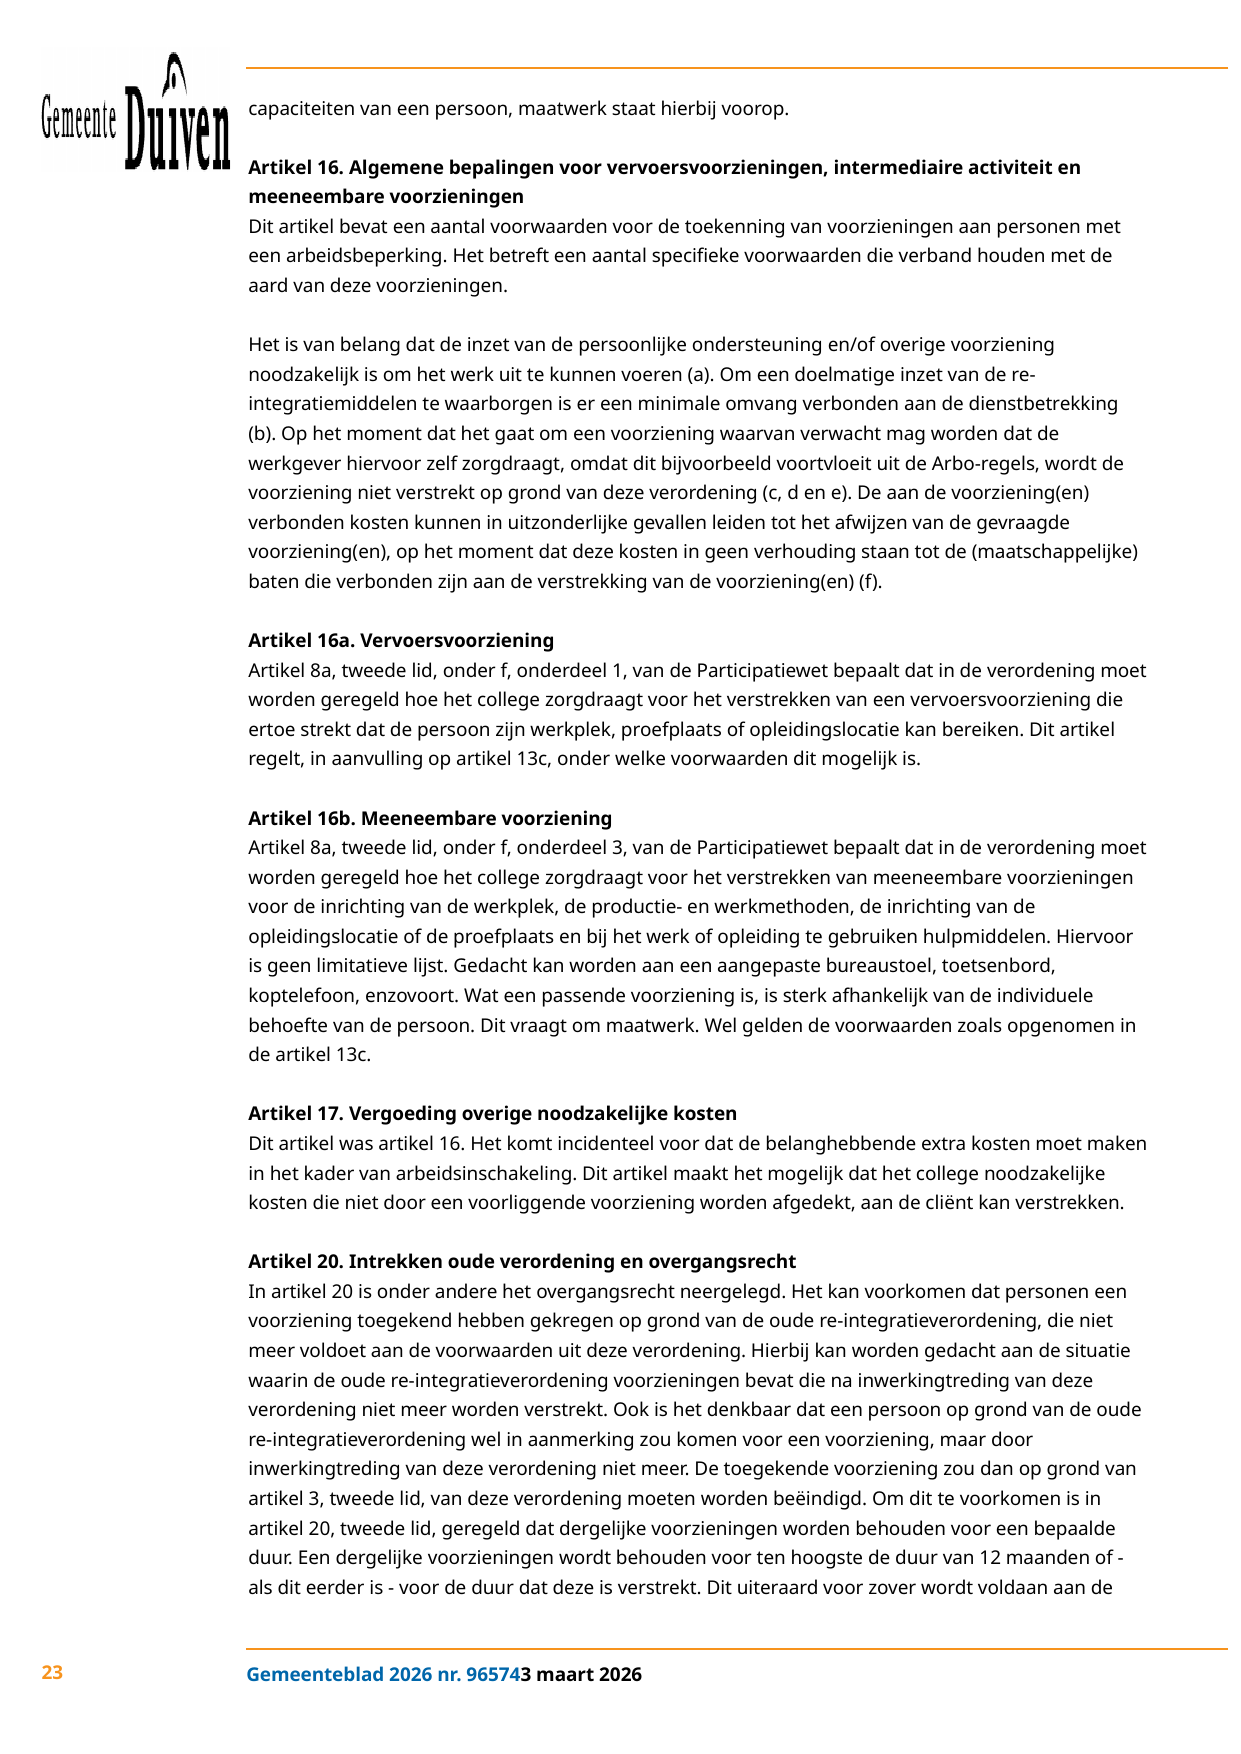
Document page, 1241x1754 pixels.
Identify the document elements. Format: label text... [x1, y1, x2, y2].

text Dit artikel was artikel 16. Het komt incidenteel voor dat de belanghebbende extra kosten moet maken in het kader van arbeidsinschakeling. Dit artikel maakt het mogelijk dat het college noodzakelijke kosten die niet door een voorliggende voorziening worden afgedekt, aan de cliënt kan verstrekken. [248, 1130, 1152, 1215]
text Artikel 8a, tweede lid, onder f, onderdeel 1, van de Participatiewet bepaalt dat in de verordening moet worden geregeld hoe het college zorgdraagt voor het verstrekken van een vervoersvoorziening die ertoe strekt dat de persoon zijn werkplek, proefplaats of opleidingslocatie kan bereiken. Dit artikel regelt, in aanvulling op artikel 13c, onder welke voorwaarden dit mogelijk is. [248, 657, 1152, 771]
text Het is van belang dat de inzet van de persoonlijke ondersteuning en/of overige voorziening noodzakelijk is om het werk uit te kunnen voeren (a). Om een doelmatige inzet van de re-integratiemiddelen te waarborgen is er een minimale omvang verbonden aan de dienstbetrekking (b). Op het moment dat het gaat om een voorziening waarvan verwacht mag worden dat de werkgever hiervoor zelf zorgdraagt, omdat dit bijvoorbeeld voortvloeit uit de Arbo-regels, wordt de voorziening niet verstrekt op grond van deze verordening (c, d en e). De aan de voorziening(en) verbonden kosten kunnen in uitzonderlijke gevallen leiden tot het afwijzen van de gevraagde voorziening(en), op het moment dat deze kosten in geen verhouding staan tot de (maatschappelijke) baten die verbonden zijn aan de verstrekking van de voorziening(en) (f). [248, 331, 1152, 594]
text re-integratieverordening wel in aanmerking zou komen voor een voorziening, maar door inwerkingtreding van deze verordening niet meer. De toegekende voorziening zou dan op grond van artikel 3, tweede lid, van deze verordening moeten worden beëindigd. Om dit te voorkomen is in artikel 20, tweede lid, geregeld dat dergelijke voorzieningen worden behouden voor een bepaalde duur. Een dergelijke voorzieningen wordt behouden voor ten hoogste de duur van 12 maanden of - als dit eerder is - voor de duur dat deze is verstrekt. Dit uiteraard voor zover wordt voldaan aan de [248, 1426, 1152, 1600]
text Artikel 16. Algemene bepalingen voor vervoersvoorzieningen, intermediaire activiteit en meeneembare voorzieningen [248, 154, 1152, 209]
text Dit artikel bevat een aantal voorwaarden voor de toekenning van voorzieningen aan personen met een arbeidsbeperking. Het betreft een aantal specifieke voorwaarden die verband houden met de aard van deze voorzieningen. [248, 213, 1152, 298]
picture [41, 47, 231, 172]
text Artikel 16a. Vervoersvoorziening [248, 627, 1152, 653]
text Artikel 20. Intrekken oude verordening en overgangsrecht [248, 1248, 1152, 1274]
text Artikel 16b. Meeneembare voorziening [248, 805, 1152, 831]
text In artikel 20 is onder andere het overgangsrecht neergelegd. Het kan voorkomen dat personen een voorziening toegekend hebben gekregen op grond van de oude re-integratieverordening, die niet meer voldoet aan de voorwaarden uit deze verordening. Hierbij kan worden gedacht aan de situatie waarin de oude re-integratieverordening voorzieningen bevat die na inwerkingtreding van deze verordening niet meer worden verstrekt. Ook is het denkbaar dat een persoon op grond van de oude [248, 1278, 1152, 1422]
text Artikel 8a, tweede lid, onder f, onderdeel 3, van de Participatiewet bepaalt dat in de verordening moet worden geregeld hoe het college zorgdraagt voor het verstrekken van meeneembare voorzieningen voor de inrichting van de werkplek, de productie- en werkmethoden, de inrichting van de opleidingslocatie of de proefplaats en bij het werk of opleiding te gebruiken hulpmiddelen. Hiervoor is geen limitatieve lijst. Gedacht kan worden aan een aangepaste bureaustoel, toetsenbord, koptelefoon, enzovoort. Wat een passende voorziening is, is sterk afhankelijk van de individuele behoefte van de persoon. Dit vraagt om maatwerk. Wel gelden de voorwaarden zoals opgenomen in de artikel 13c. [248, 834, 1152, 1067]
text Artikel 17. Vergoeding overige noodzakelijke kosten [248, 1101, 1152, 1126]
text capaciteiten van een persoon, maatwerk staat hierbij voorop. [248, 95, 1152, 121]
